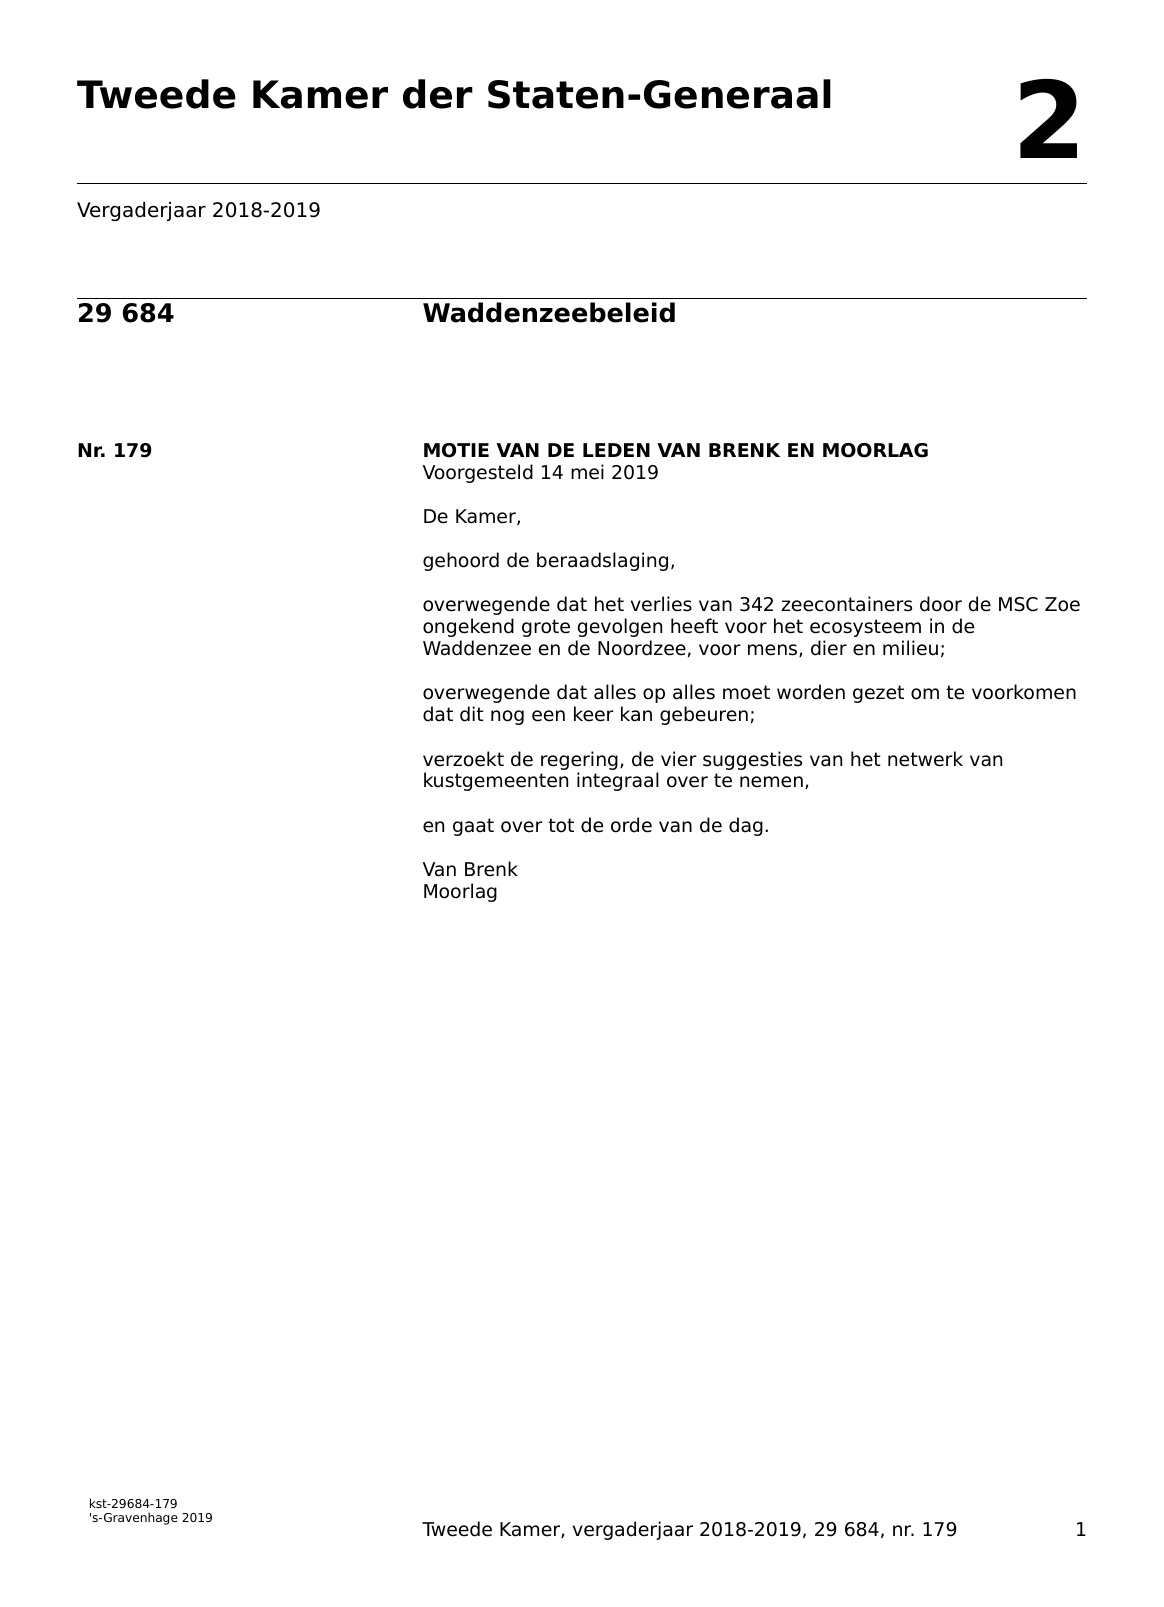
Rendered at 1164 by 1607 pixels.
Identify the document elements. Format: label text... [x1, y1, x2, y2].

text overwegende dat het verlies van 342 zeecontainers door de MSC Zoe ongekend grote gevolgen heeft voor het ecosysteem in de Waddenzee en de Noordzee, voor mens, dier en milieu; [422, 594, 1087, 660]
text 's-Gravenhage 2019 [88, 1511, 323, 1525]
text Voorgesteld 14 mei 2019 [422, 462, 1087, 484]
text gehoord de beraadslaging, [422, 550, 1087, 572]
text verzoekt de regering, de vier suggesties van het netwerk van kustgemeenten integraal over te nemen, [422, 748, 1087, 792]
table_header Tweede Kamer der Staten-Generaal [77, 59, 886, 183]
text Van Brenk [422, 859, 1087, 881]
table_header 2 [886, 59, 1087, 183]
subtitle Nr. 179 MOTIE VAN DE LEDEN VAN BRENK EN MOORLAG [77, 440, 1087, 462]
text overwegende dat alles op alles moet worden gezet om te voorkomen dat dit nog een keer kan gebeuren; [422, 682, 1087, 726]
text Moorlag [422, 881, 1087, 903]
text kst-29684-179 [88, 1497, 323, 1511]
subtitle 29 684 Waddenzeebeleid [77, 299, 1087, 329]
text De Kamer, [422, 506, 1087, 528]
table_cell Vergaderjaar 2018-2019 [77, 184, 1087, 298]
text en gaat over tot de orde van de dag. [422, 814, 1087, 837]
